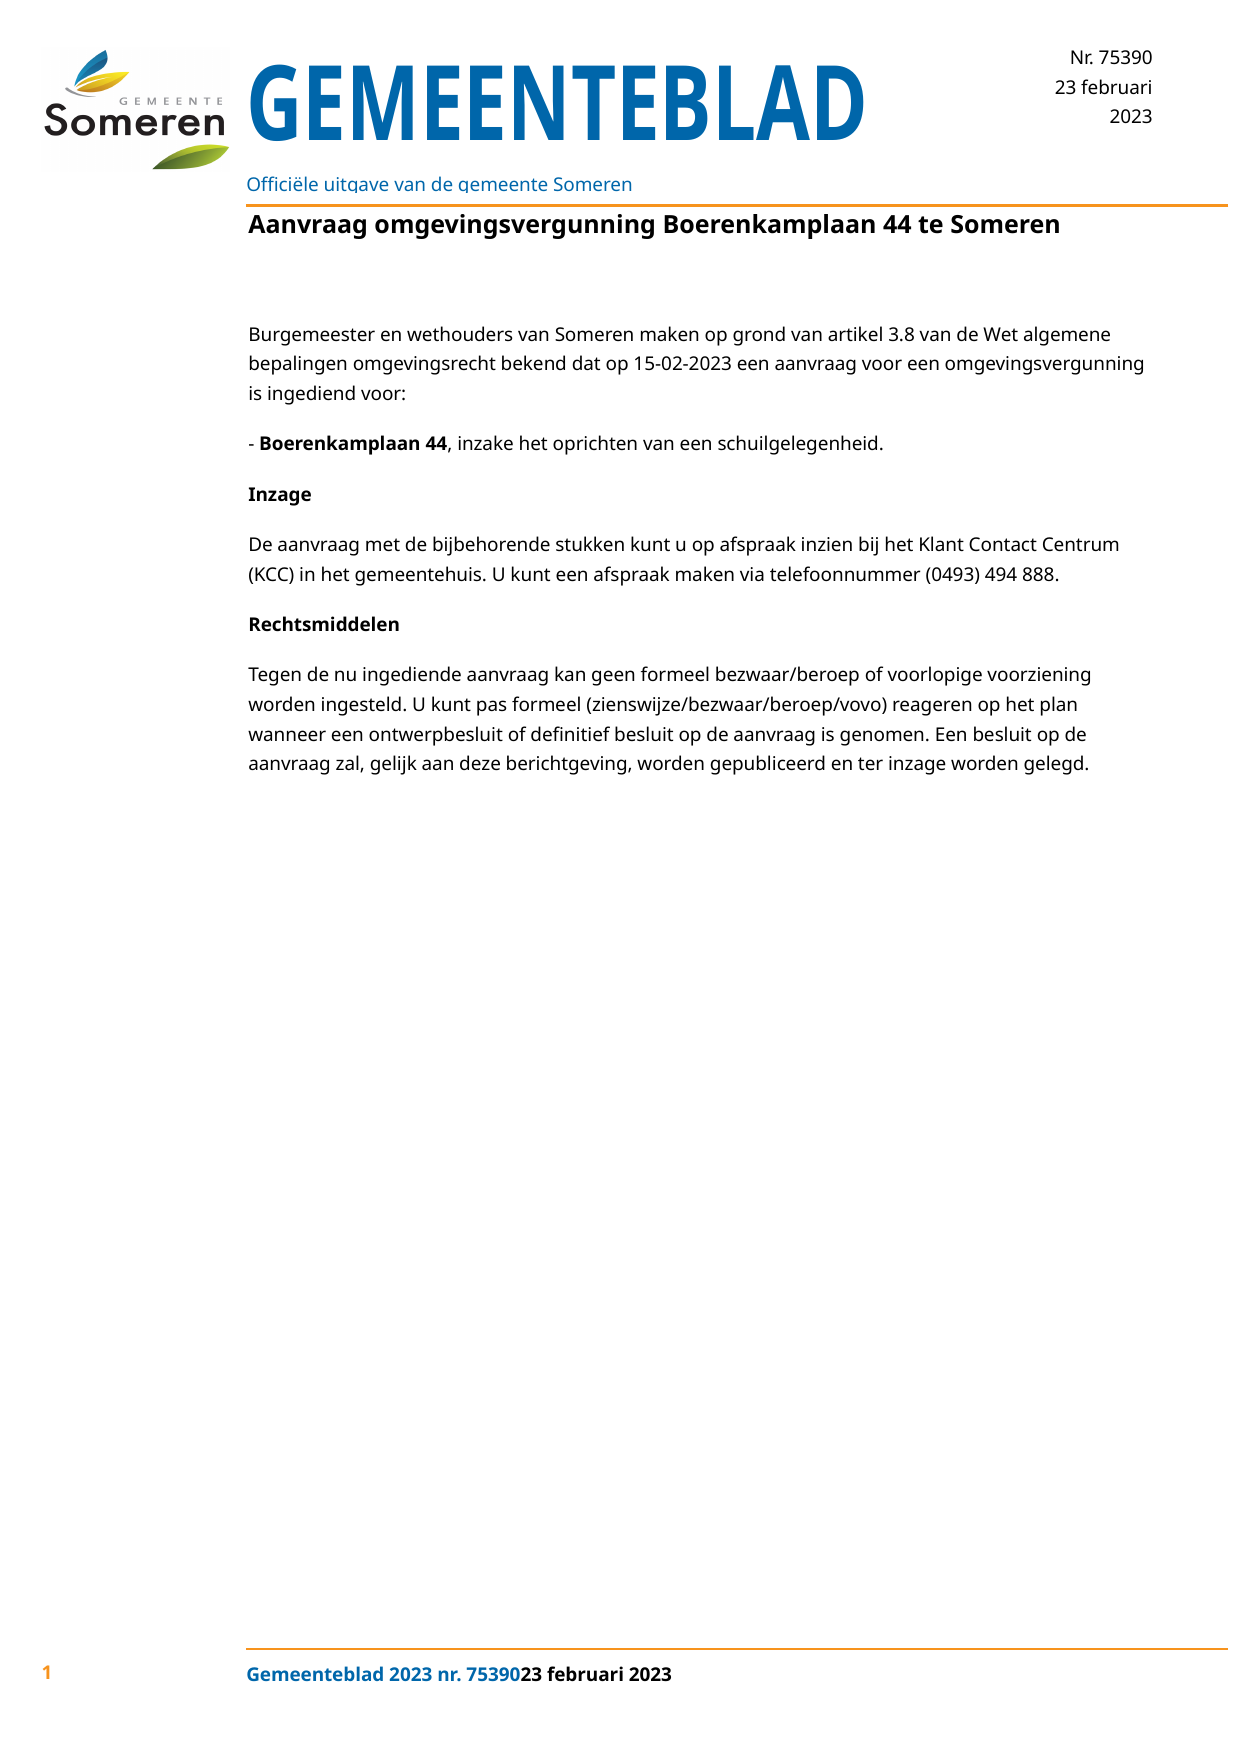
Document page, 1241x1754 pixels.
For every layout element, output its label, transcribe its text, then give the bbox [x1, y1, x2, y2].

text Tegen de nu ingediende aanvraag kan geen formeel bezwaar/beroep of voorlopige voorziening worden ingesteld. U kunt pas formeel (zienswijze/bezwaar/beroep/vovo) reageren op het plan wanneer een ontwerpbesluit of definitief besluit op de aanvraag is genomen. Een besluit op de aanvraag zal, gelijk aan deze berichtgeving, worden gepubliceerd en ter inzage worden gelegd. [248, 662, 1152, 776]
text - Boerenkamplaan 44, inzake het oprichten van een schuilgelegenheid. [248, 430, 1152, 456]
picture [41, 47, 231, 172]
text Rechtsmiddelen [248, 611, 1152, 637]
text Aanvraag omgevingsvergunning Boerenkamplaan 44 te Someren [248, 207, 1152, 241]
text Inzage [248, 481, 1152, 506]
text Burgemeester en wethouders van Someren maken op grond van artikel 3.8 van de Wet algemene bepalingen omgevingsrecht bekend dat op 15-02-2023 een aanvraag voor een omgevingsvergunning is ingediend voor: [248, 321, 1152, 406]
text De aanvraag met de bijbehorende stukken kunt u op afspraak inzien bij het Klant Contact Centrum (KCC) in het gemeentehuis. U kunt een afspraak maken via telefoonnummer (0493) 494 888. [248, 531, 1152, 586]
